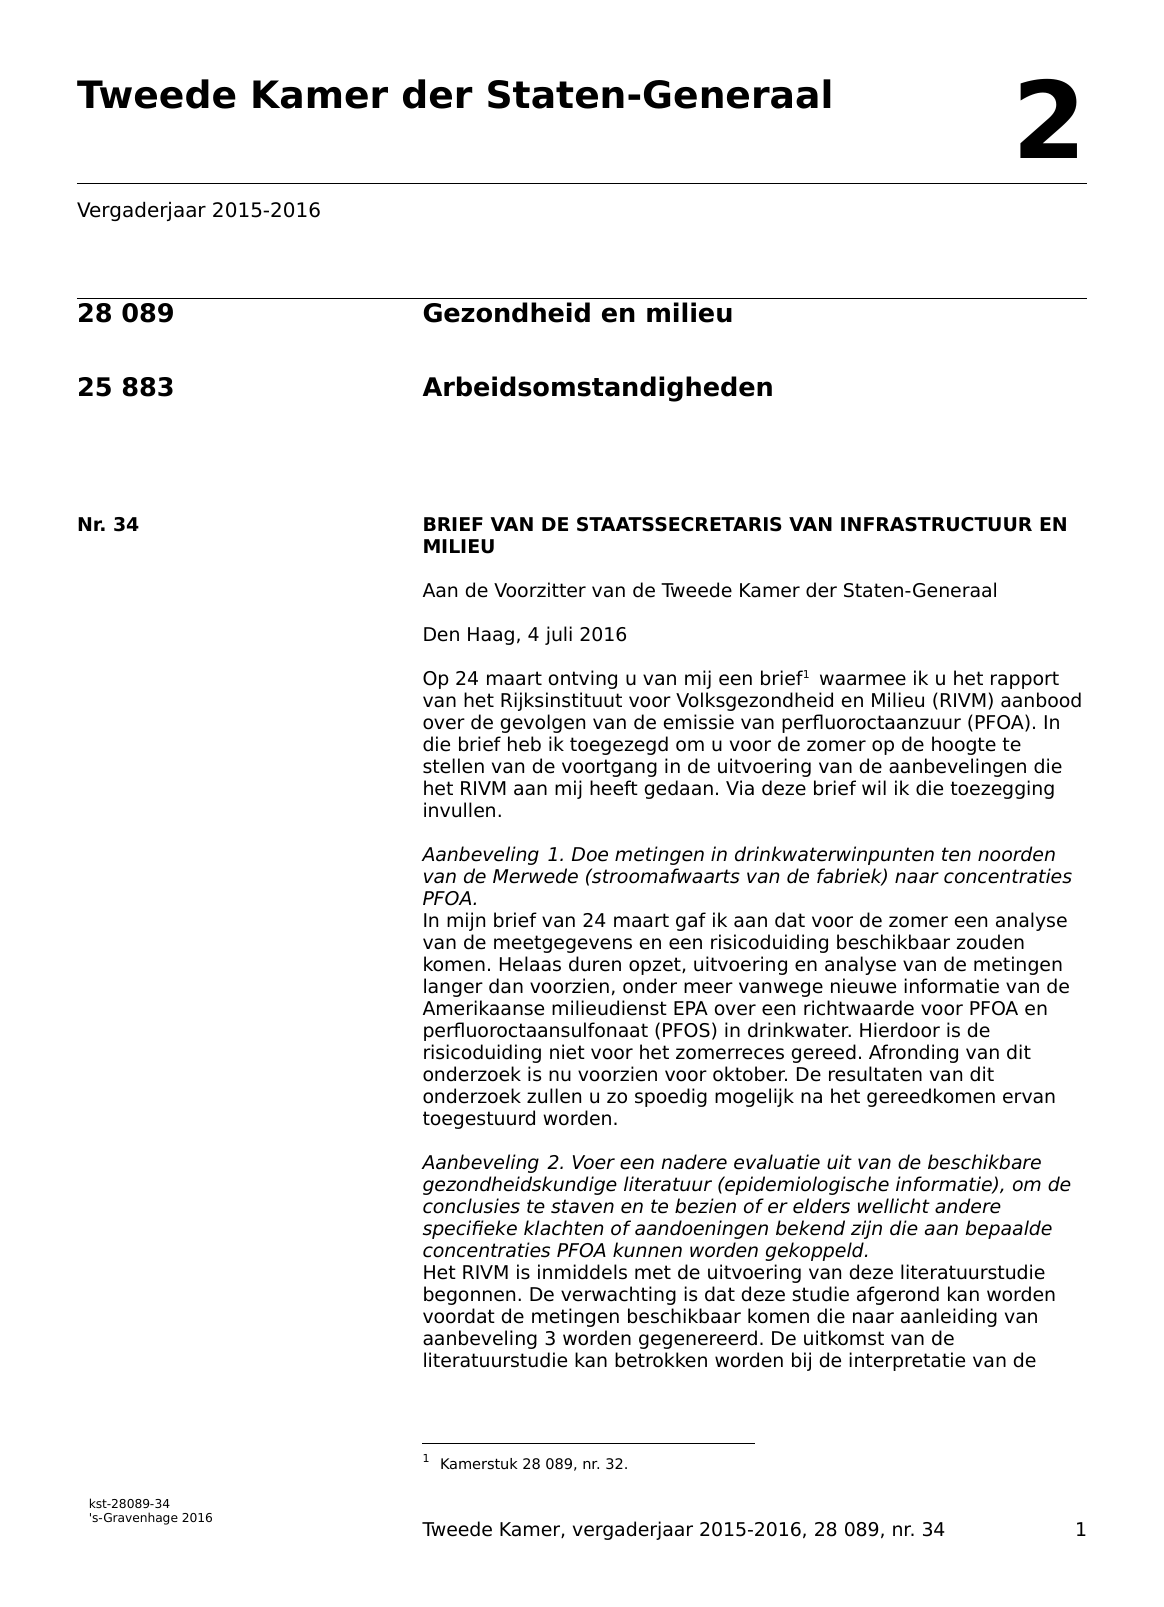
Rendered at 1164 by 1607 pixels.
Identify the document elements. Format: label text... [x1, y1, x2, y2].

text kst-28089-34 [88, 1497, 323, 1511]
text In mijn brief van 24 maart gaf ik aan dat voor de zomer een analyse van de meetgegevens en een risicoduiding beschikbaar zouden komen. Helaas duren opzet, uitvoering en analyse van de metingen langer dan voorzien, onder meer vanwege nieuwe informatie van de Amerikaanse milieudienst EPA over een richtwaarde voor PFOA en perfluoroctaansulfonaat (PFOS) in drinkwater. Hierdoor is de risicoduiding niet voor het zomerreces gereed. Afronding van dit onderzoek is nu voorzien voor oktober. De resultaten van dit onderzoek zullen u zo spoedig mogelijk na het gereedkomen ervan toegestuurd worden. [422, 910, 1087, 1130]
text Aanbeveling 2. Voer een nadere evaluatie uit van de beschikbare gezondheidskundige literatuur (epidemiologische informatie), om de conclusies te staven en te bezien of er elders wellicht andere specifieke klachten of aandoeningen bekend zijn die aan bepaalde concentraties PFOA kunnen worden gekoppeld. [422, 1152, 1087, 1262]
subtitle 28 089 Gezondheid en milieu [77, 299, 1087, 329]
subtitle 25 883 Arbeidsomstandigheden [77, 373, 1087, 403]
text 's-Gravenhage 2016 [88, 1511, 323, 1525]
text Aanbeveling 1. Doe metingen in drinkwaterwinpunten ten noorden van de Merwede (stroomafwaarts van de fabriek) naar concentraties PFOA. [422, 844, 1087, 910]
text Aan de Voorzitter van de Tweede Kamer der Staten-Generaal [422, 580, 1087, 602]
text Het RIVM is inmiddels met de uitvoering van deze literatuurstudie begonnen. De verwachting is dat deze studie afgerond kan worden voordat de metingen beschikbaar komen die naar aanleiding van aanbeveling 3 worden gegenereerd. De uitkomst van de literatuurstudie kan betrokken worden bij de interpretatie van de [422, 1262, 1087, 1372]
table_header 2 [886, 59, 1087, 183]
text Kamerstuk 28 089, nr. 32. [422, 1452, 1087, 1474]
table_cell Vergaderjaar 2015-2016 [77, 184, 1087, 298]
text Op 24 maart ontving u van mij een brief waarmee ik u het rapport van het Rijksinstituut voor Volksgezondheid en Milieu (RIVM) aanbood over de gevolgen van de emissie van perfluoroctaanzuur (PFOA). In die brief heb ik toegezegd om u voor de zomer op de hoogte te stellen van de voortgang in de uitvoering van de aanbevelingen die het RIVM aan mij heeft gedaan. Via deze brief wil ik die toezegging invullen. [422, 668, 1087, 822]
text Den Haag, 4 juli 2016 [422, 624, 1087, 646]
subtitle Nr. 34 BRIEF VAN DE STAATSSECRETARIS VAN INFRASTRUCTUUR EN MILIEU [77, 514, 1087, 558]
table_header Tweede Kamer der Staten-Generaal [77, 59, 886, 183]
